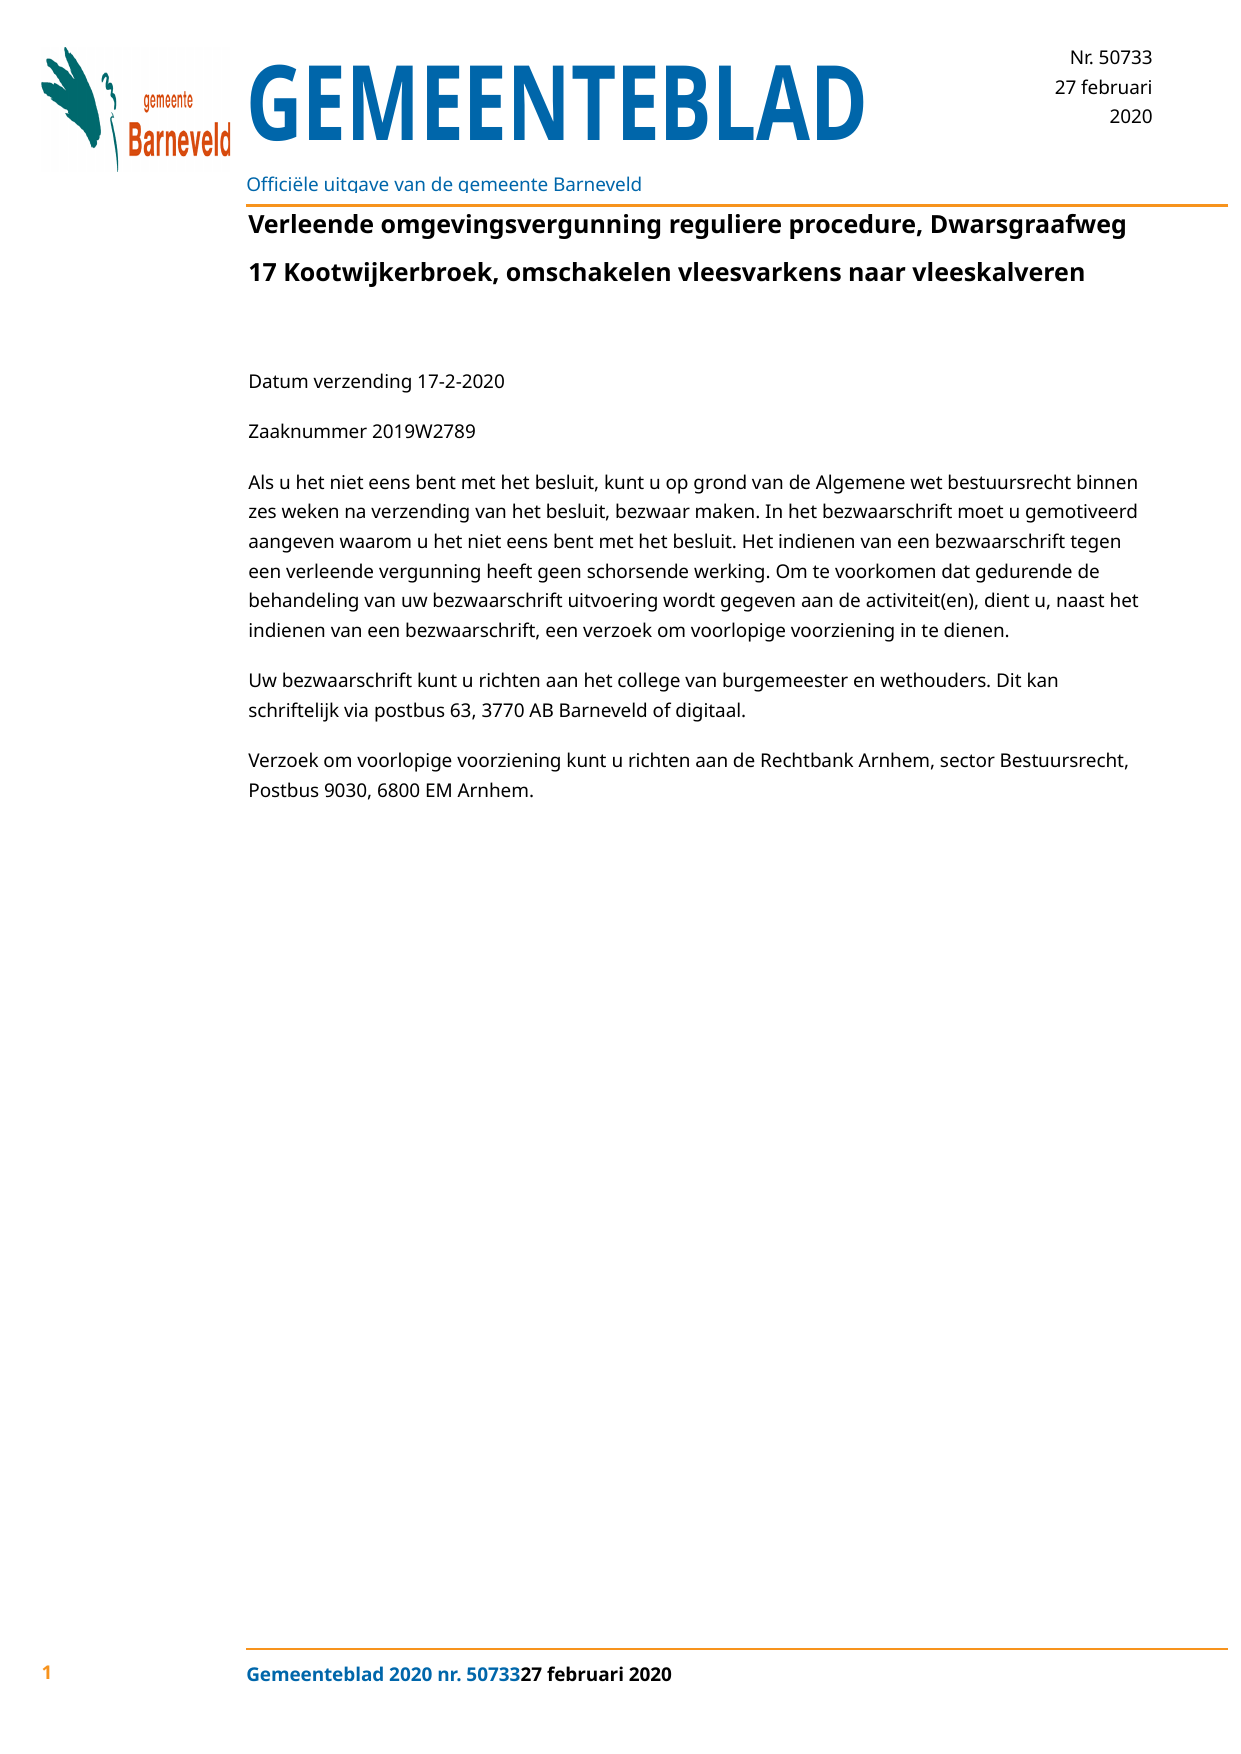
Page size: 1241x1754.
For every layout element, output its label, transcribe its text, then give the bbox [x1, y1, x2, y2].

text Uw bezwaarschrift kunt u richten aan het college van burgemeester en wethouders. Dit kan schriftelijk via postbus 63, 3770 AB Barneveld of digitaal. [248, 667, 1152, 723]
text Verzoek om voorlopige voorziening kunt u richten aan de Rechtbank Arnhem, sector Bestuursrecht, Postbus 9030, 6800 EM Arnhem. [248, 747, 1152, 803]
picture [41, 47, 231, 172]
text Datum verzending 17-2-2020 [248, 368, 1152, 394]
text Als u het niet eens bent met het besluit, kunt u op grond van de Algemene wet bestuursrecht binnen zes weken na verzending van het besluit, bezwaar maken. In het bezwaarschrift moet u gemotiveerd aangeven waarom u het niet eens bent met het besluit. Het indienen van een bezwaarschrift tegen een verleende vergunning heeft geen schorsende werking. Om te voorkomen dat gedurende de behandeling van uw bezwaarschrift uitvoering wordt gegeven aan de activiteit(en), dient u, naast het indienen van een bezwaarschrift, een verzoek om voorlopige voorziening in te dienen. [248, 469, 1152, 643]
text Verleende omgevingsvergunning reguliere procedure, Dwarsgraafweg 17 Kootwijkerbroek, omschakelen vleesvarkens naar vleeskalveren [248, 207, 1152, 288]
text Zaaknummer 2019W2789 [248, 419, 1152, 444]
